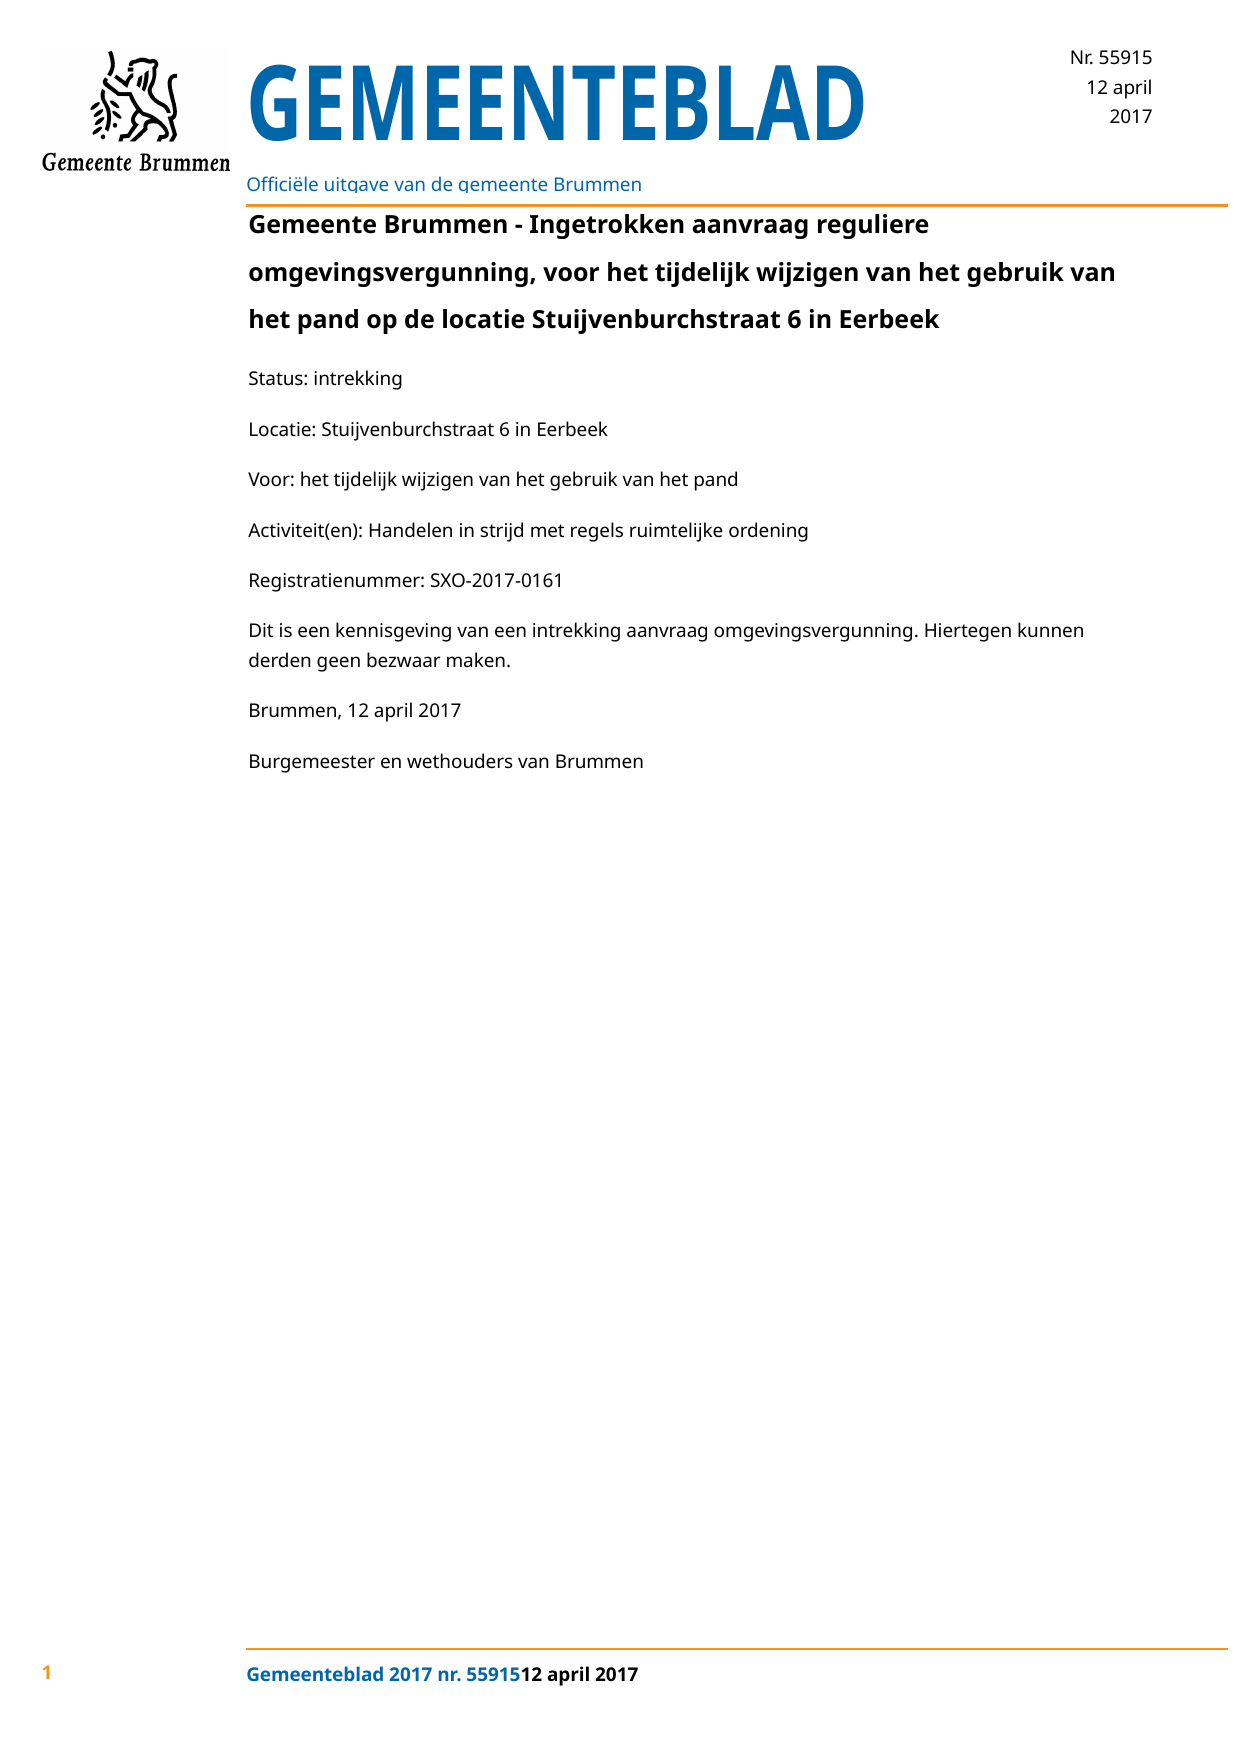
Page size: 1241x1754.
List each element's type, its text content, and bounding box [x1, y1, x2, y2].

text Status: intrekking [248, 366, 1152, 391]
text Locatie: Stuijvenburchstraat 6 in Eerbeek [248, 416, 1152, 442]
text Activiteit(en): Handelen in strijd met regels ruimtelijke ordening [248, 517, 1152, 542]
text Registratienummer: SXO-2017-0161 [248, 567, 1152, 593]
text Gemeente Brummen - Ingetrokken aanvraag reguliere omgevingsvergunning, voor het tijdelijk wijzigen van het gebruik van het pand op de locatie Stuijvenburchstraat 6 in Eerbeek [248, 207, 1152, 336]
picture [41, 47, 231, 172]
text Brummen, 12 april 2017 [248, 698, 1152, 723]
text Voor: het tijdelijk wijzigen van het gebruik van het pand [248, 466, 1152, 492]
text Burgemeester en wethouders van Brummen [248, 748, 1152, 774]
text Dit is een kennisgeving van een intrekking aanvraag omgevingsvergunning. Hiertegen kunnen derden geen bezwaar maken. [248, 618, 1152, 673]
